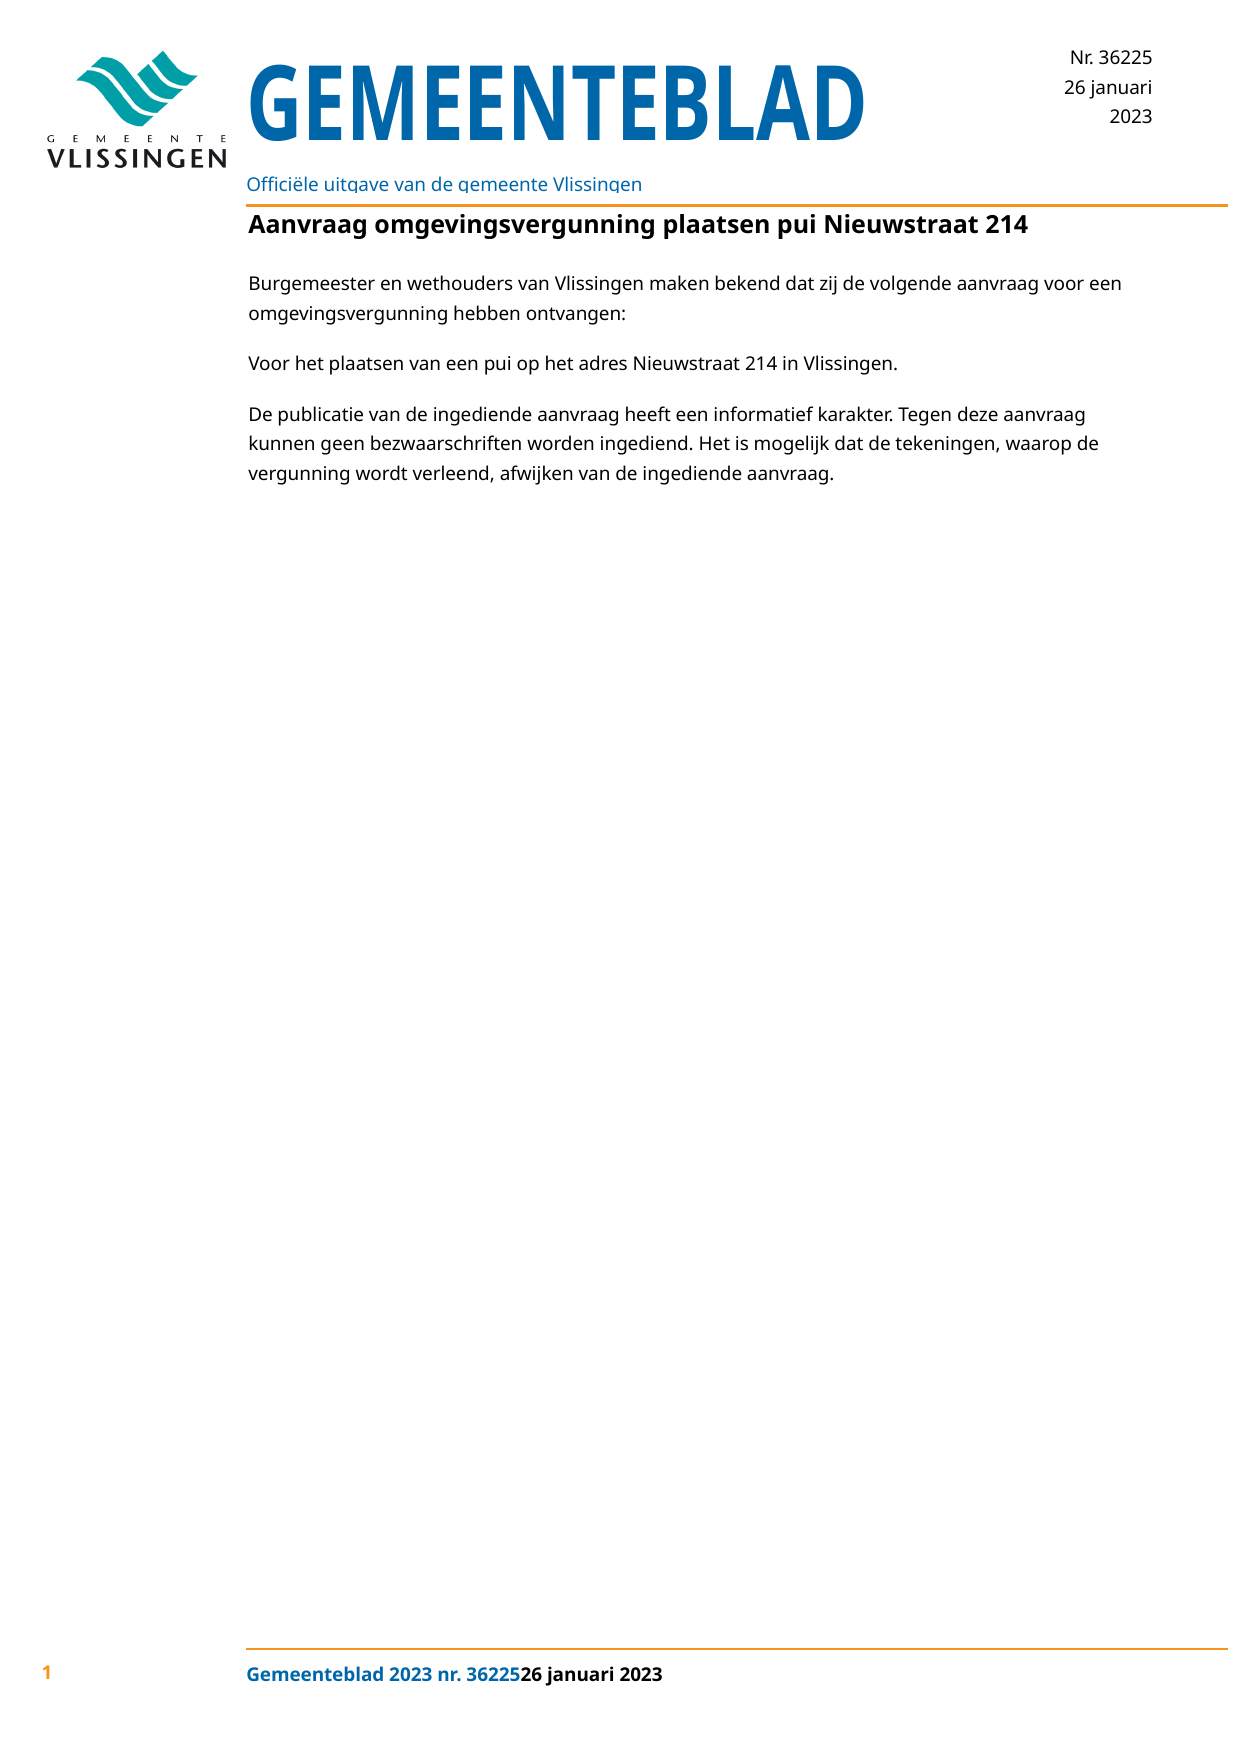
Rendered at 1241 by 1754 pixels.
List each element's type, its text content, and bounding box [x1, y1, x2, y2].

text Aanvraag omgevingsvergunning plaatsen pui Nieuwstraat 214 [248, 207, 1152, 241]
text Voor het plaatsen van een pui op het adres Nieuwstraat 214 in Vlissingen. [248, 350, 1152, 376]
text Burgemeester en wethouders van Vlissingen maken bekend dat zij de volgende aanvraag voor een omgevingsvergunning hebben ontvangen: [248, 270, 1152, 326]
picture [41, 47, 231, 172]
text De publicatie van de ingediende aanvraag heeft een informatief karakter. Tegen deze aanvraag kunnen geen bezwaarschriften worden ingediend. Het is mogelijk dat de tekeningen, waarop de vergunning wordt verleend, afwijken van de ingediende aanvraag. [248, 401, 1152, 486]
